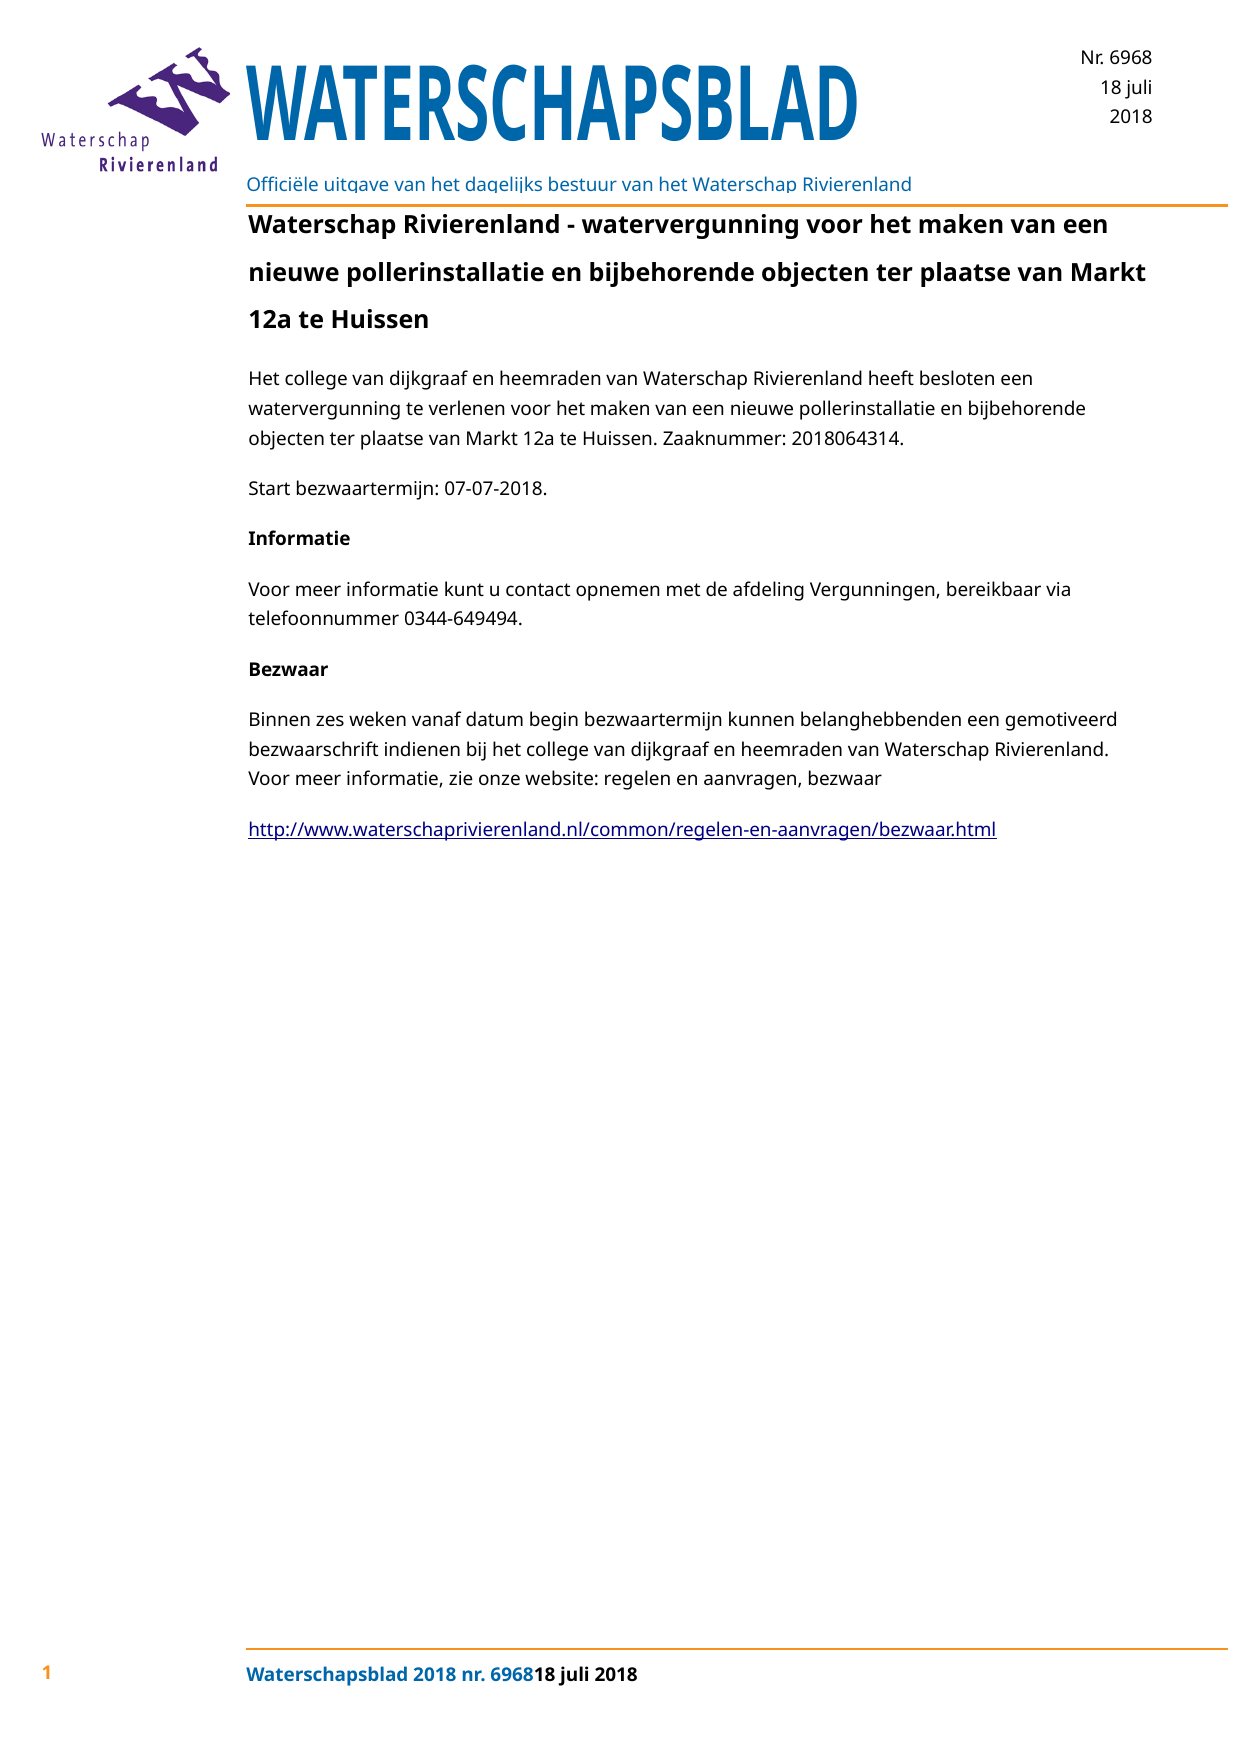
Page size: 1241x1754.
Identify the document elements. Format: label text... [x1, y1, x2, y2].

text Waterschap Rivierenland - watervergunning voor het maken van een nieuwe pollerinstallatie en bijbehorende objecten ter plaatse van Markt 12a te Huissen [248, 207, 1152, 336]
picture [41, 47, 231, 172]
text Start bezwaartermijn: 07-07-2018. [248, 475, 1152, 501]
text http://www.waterschaprivierenland.nl/common/regelen-en-aanvragen/bezwaar.html [248, 816, 1152, 842]
text Het college van dijkgraaf en heemraden van Waterschap Rivierenland heeft besloten een watervergunning te verlenen voor het maken van een nieuwe pollerinstallatie en bijbehorende objecten ter plaatse van Markt 12a te Huissen. Zaaknummer: 2018064314. [248, 366, 1152, 450]
text Bezwaar [248, 656, 1152, 682]
text Binnen zes weken vanaf datum begin bezwaartermijn kunnen belanghebbenden een gemotiveerd bezwaarschrift indienen bij het college van dijkgraaf en heemraden van Waterschap Rivierenland. Voor meer informatie, zie onze website: regelen en aanvragen, bezwaar [248, 706, 1152, 791]
text Voor meer informatie kunt u contact opnemen met de afdeling Vergunningen, bereikbaar via telefoonnummer 0344-649494. [248, 576, 1152, 631]
text Informatie [248, 526, 1152, 551]
